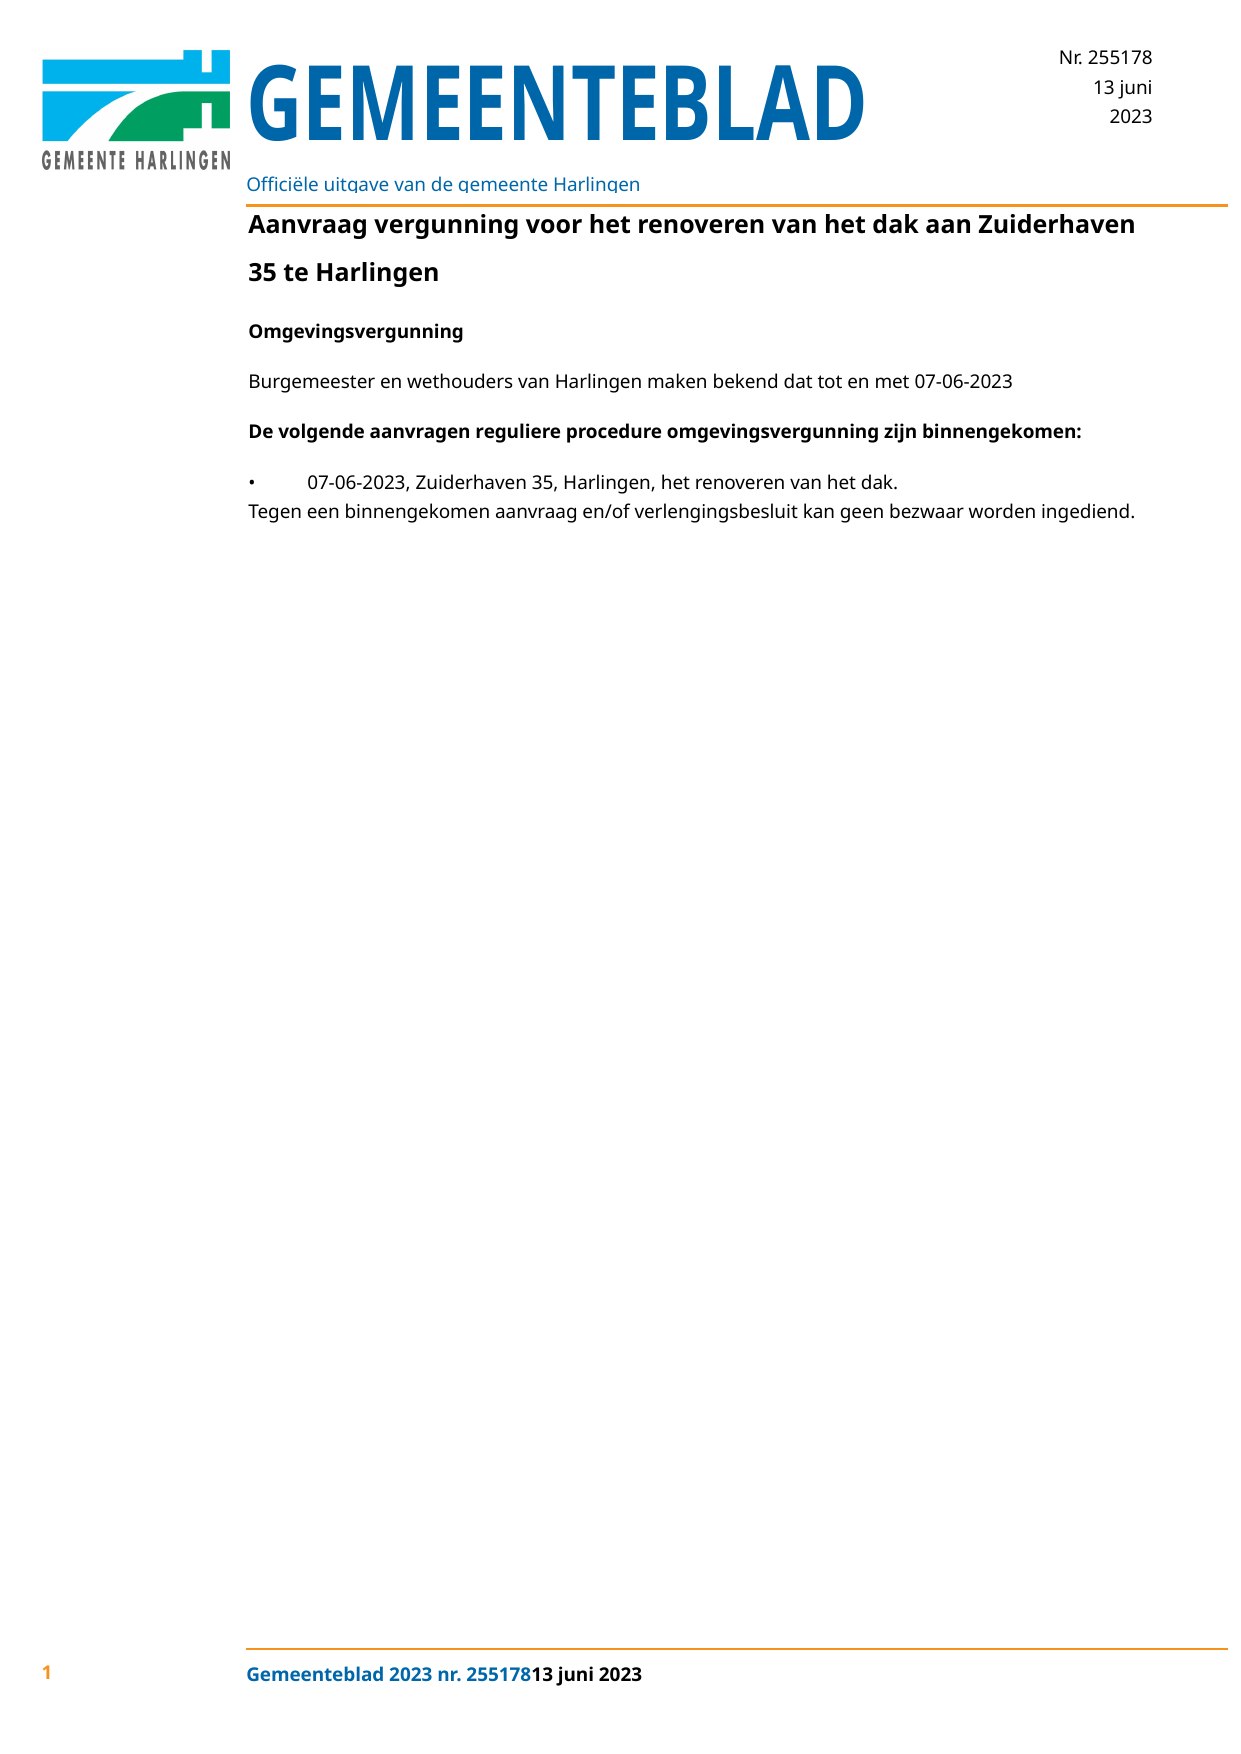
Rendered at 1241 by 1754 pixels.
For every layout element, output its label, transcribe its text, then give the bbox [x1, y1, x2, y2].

text Tegen een binnengekomen aanvraag en/of verlengingsbesluit kan geen bezwaar worden ingediend. [248, 499, 1152, 524]
list 07-06-2023, Zuiderhaven 35, Harlingen, het renoveren van het dak. [248, 469, 1152, 495]
text Omgevingsvergunning [248, 318, 1152, 344]
text Burgemeester en wethouders van Harlingen maken bekend dat tot en met 07-06-2023 [248, 368, 1152, 394]
text Aanvraag vergunning voor het renoveren van het dak aan Zuiderhaven 35 te Harlingen [248, 207, 1152, 288]
picture [41, 47, 231, 172]
text De volgende aanvragen reguliere procedure omgevingsvergunning zijn binnengekomen: [248, 419, 1152, 444]
